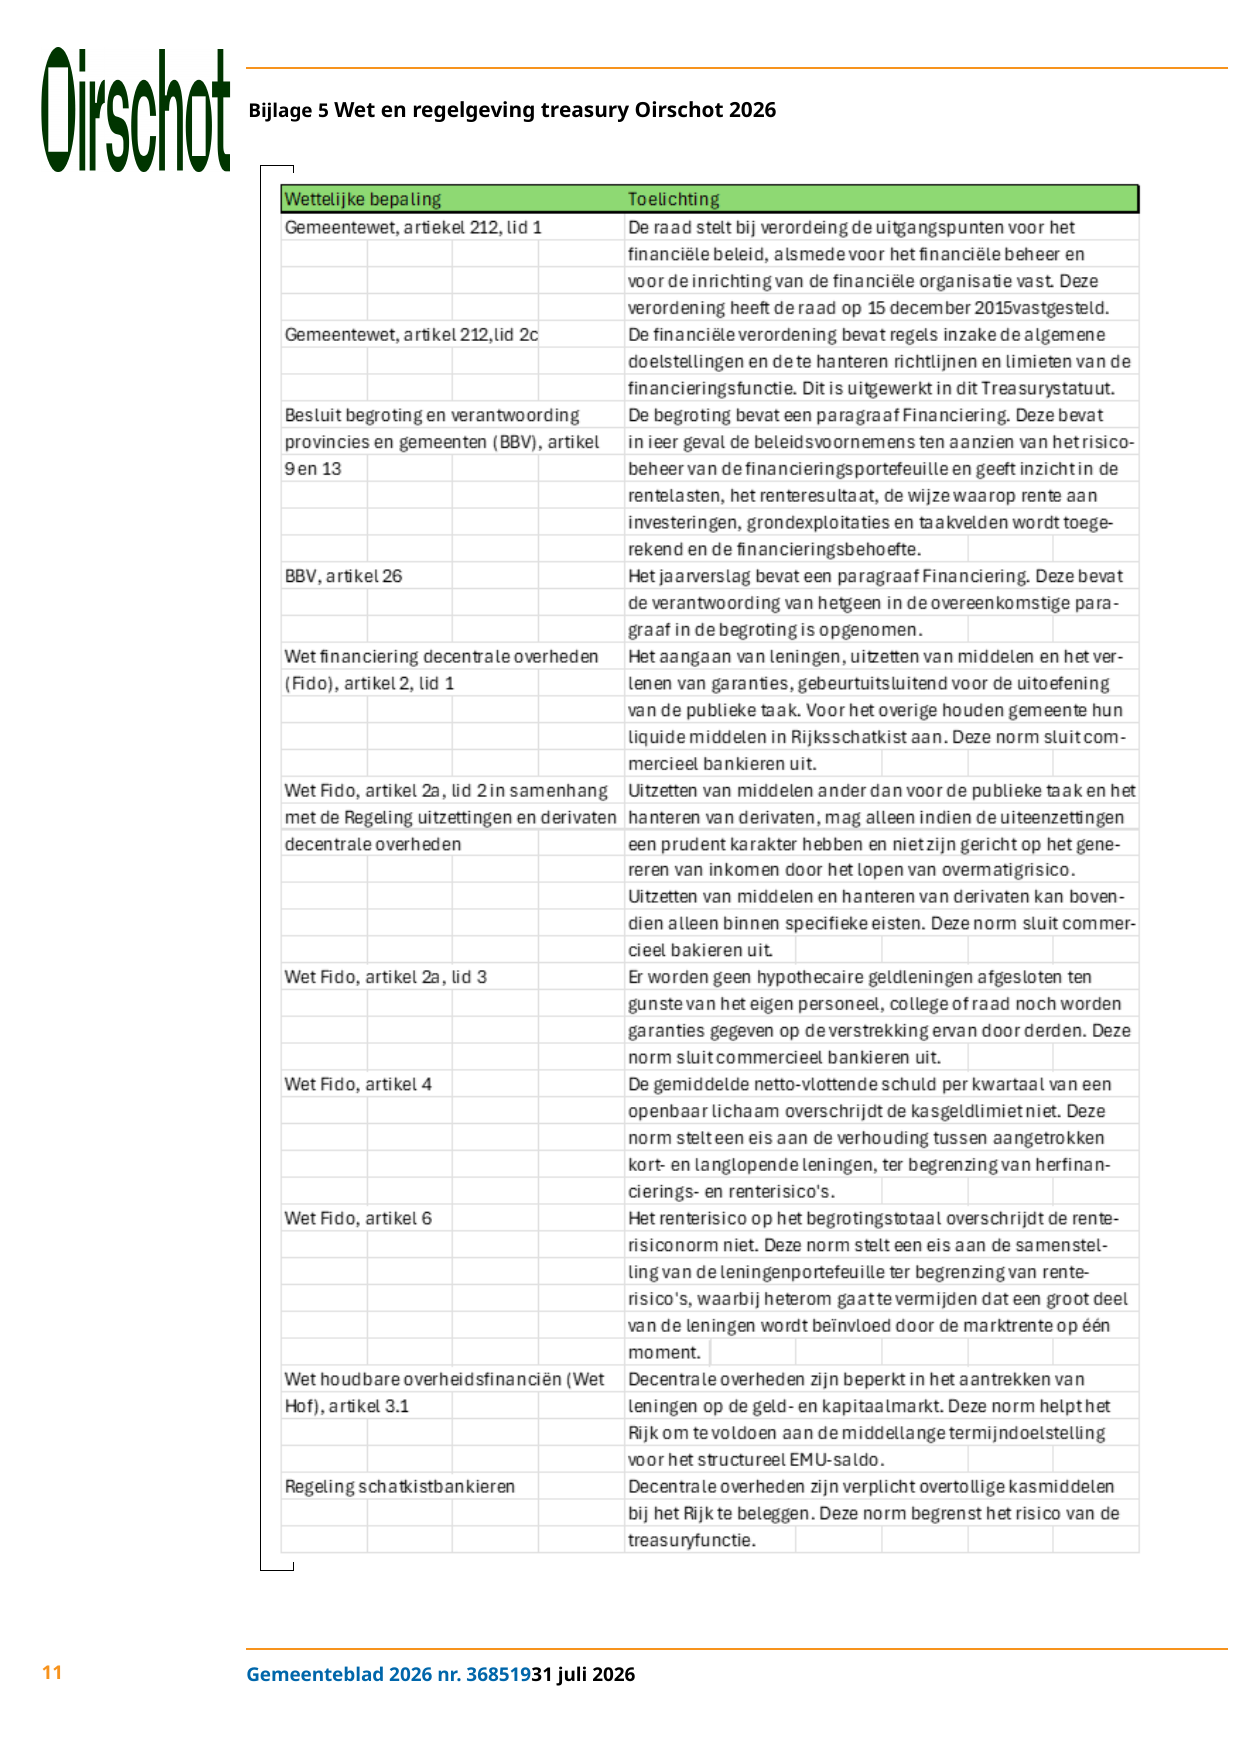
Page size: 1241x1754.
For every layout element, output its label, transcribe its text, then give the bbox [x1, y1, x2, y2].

picture [268, 173, 1149, 1562]
text Bijlage 5 Wet en regelgeving treasury Oirschot 2026 [248, 95, 1152, 123]
picture [41, 47, 231, 172]
